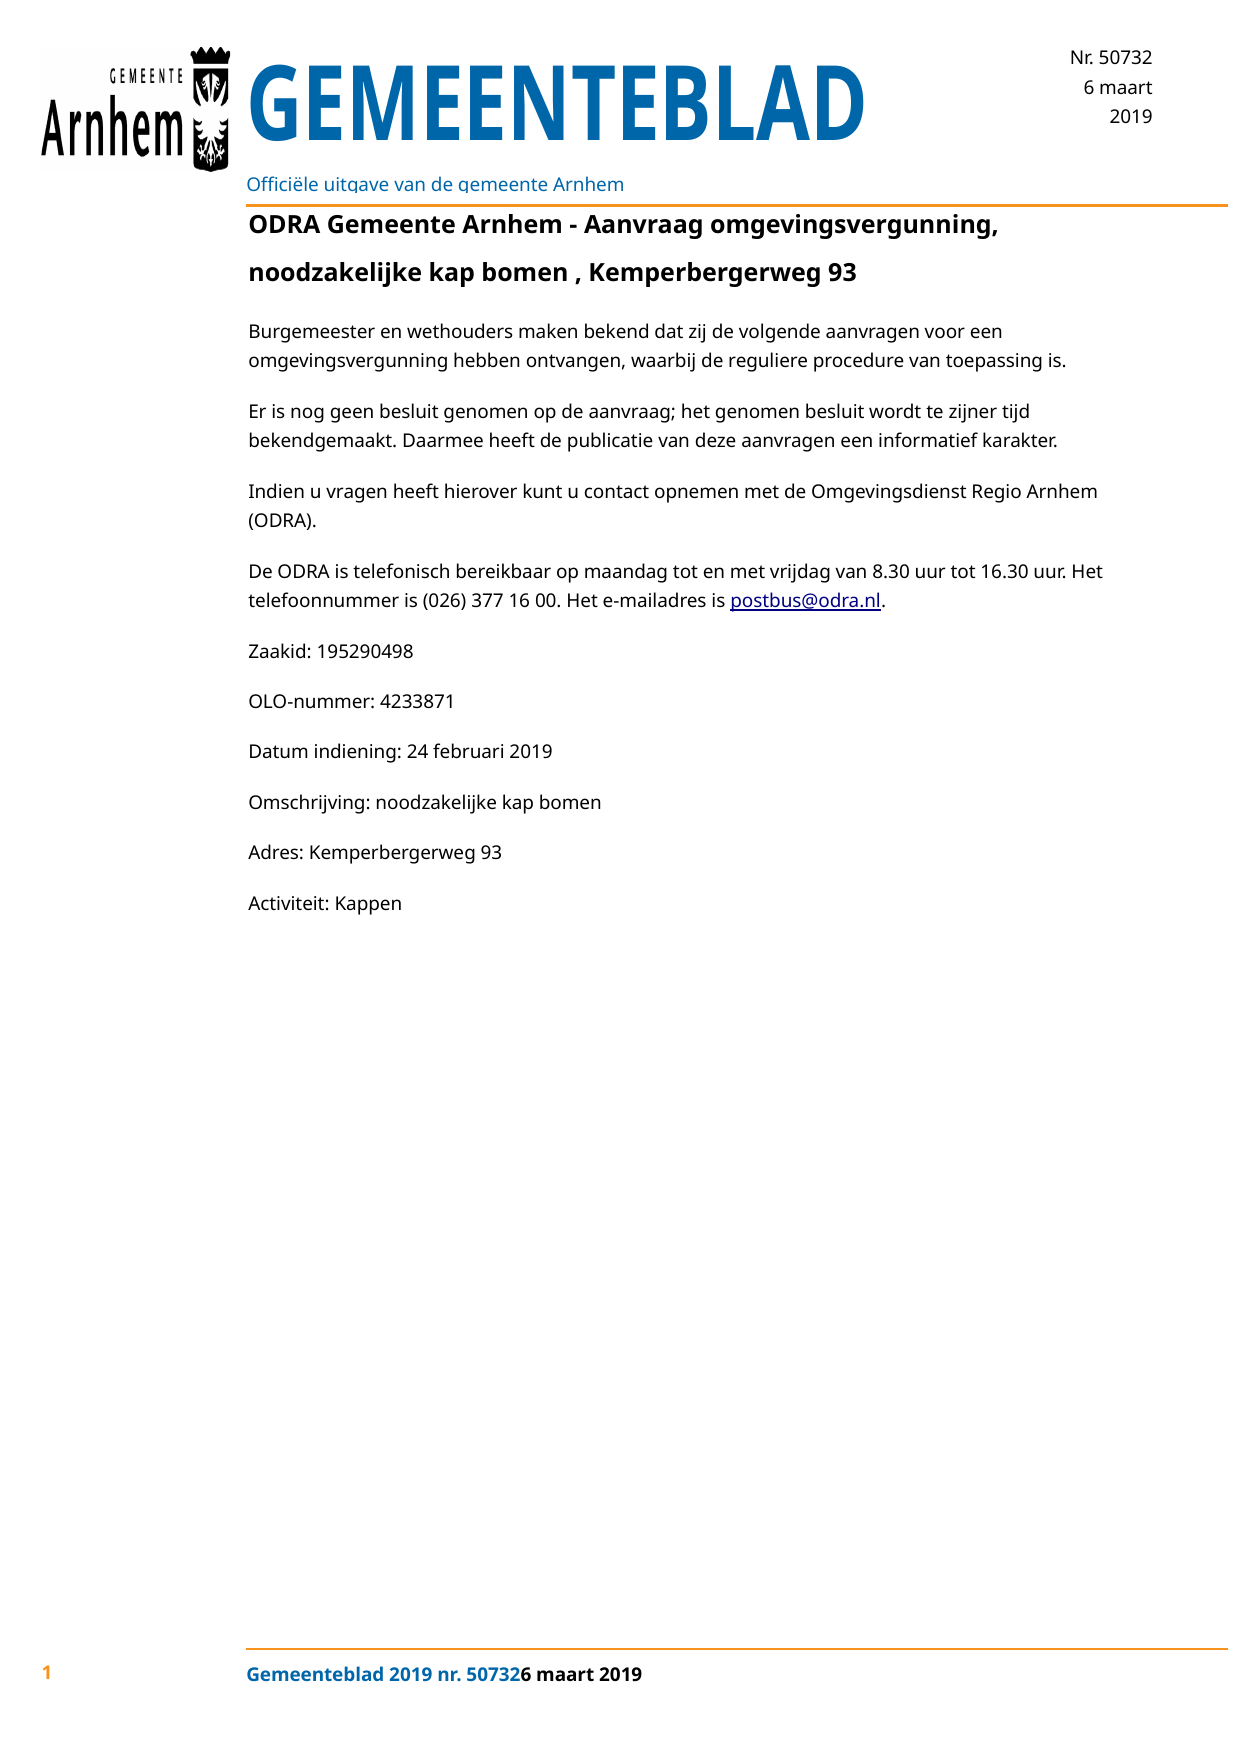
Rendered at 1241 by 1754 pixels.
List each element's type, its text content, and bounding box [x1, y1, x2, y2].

picture [41, 47, 231, 172]
text Adres: Kemperbergerweg 93 [248, 839, 1152, 865]
text Indien u vragen heeft hierover kunt u contact opnemen met de Omgevingsdienst Regio Arnhem (ODRA). [248, 478, 1152, 533]
text Burgemeester en wethouders maken bekend dat zij de volgende aanvragen voor een omgevingsvergunning hebben ontvangen, waarbij de reguliere procedure van toepassing is. [248, 318, 1152, 373]
text ODRA Gemeente Arnhem - Aanvraag omgevingsvergunning, noodzakelijke kap bomen , Kemperbergerweg 93 [248, 207, 1152, 288]
text Zaakid: 195290498 [248, 638, 1152, 664]
text OLO-nummer: 4233871 [248, 688, 1152, 714]
text Omschrijving: noodzakelijke kap bomen [248, 789, 1152, 815]
text Er is nog geen besluit genomen op de aanvraag; het genomen besluit wordt te zijner tijd bekendgemaakt. Daarmee heeft de publicatie van deze aanvragen een informatief karakter. [248, 398, 1152, 453]
text De ODRA is telefonisch bereikbaar op maandag tot en met vrijdag van 8.30 uur tot 16.30 uur. Het telefoonnummer is (026) 377 16 00. Het e-mailadres is postbus@odra.nl. [248, 558, 1152, 613]
text Datum indiening: 24 februari 2019 [248, 739, 1152, 764]
text Activiteit: Kappen [248, 890, 1152, 916]
